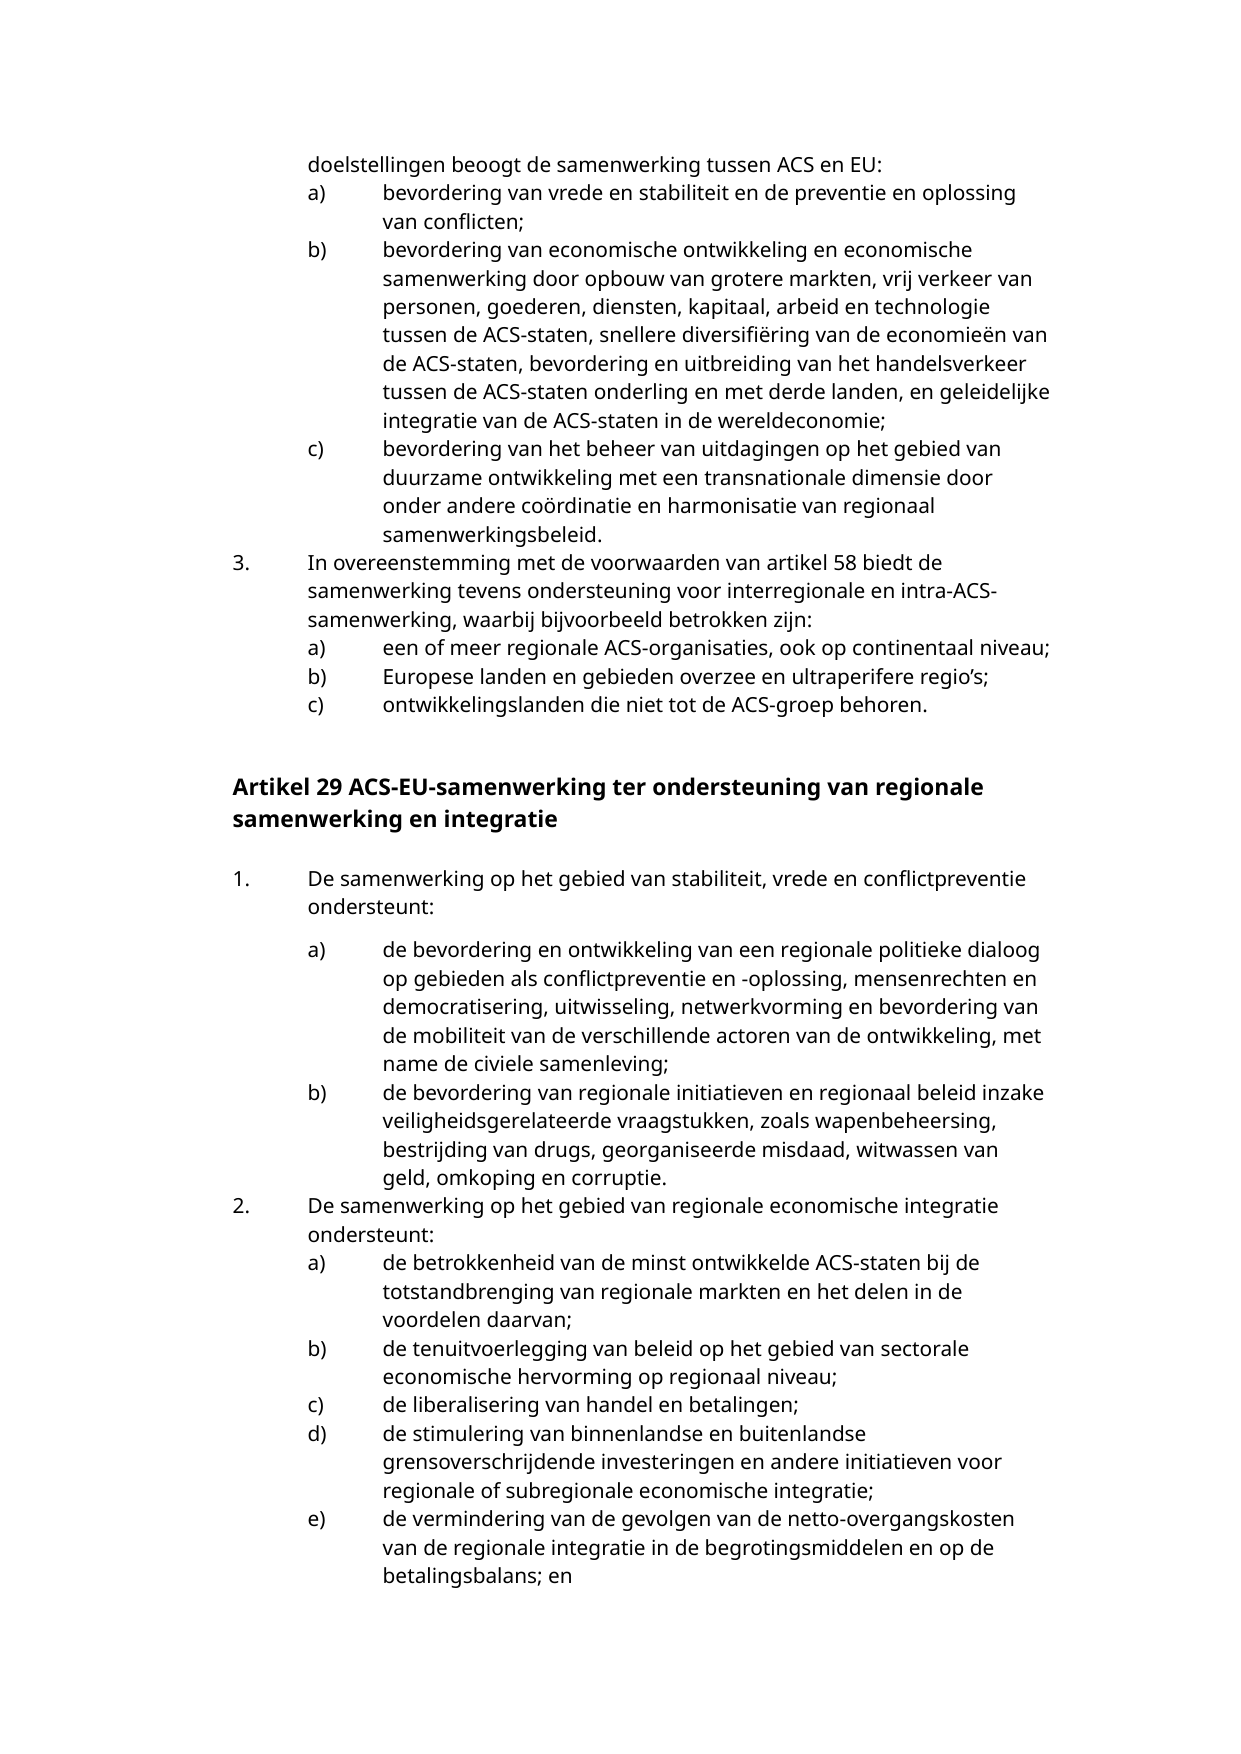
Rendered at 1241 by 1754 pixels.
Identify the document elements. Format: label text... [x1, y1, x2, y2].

list ontwikkelingslanden die niet tot de ACS-groep behoren. [307, 690, 1053, 719]
list de bevordering van regionale initiatieven en regionaal beleid inzake veiligheidsgerelateerde vraagstukken, zoals wapenbeheersing, bestrijding van drugs, georganiseerde misdaad, witwassen van geld, omkoping en corruptie. [307, 1078, 1053, 1192]
list bevordering van economische ontwikkeling en economische samenwerking door opbouw van grotere markten, vrij verkeer van personen, goederen, diensten, kapitaal, arbeid en technologie tussen de ACS-staten, snellere diversifiëring van de economieën van de ACS-staten, bevordering en uitbreiding van het handelsverkeer tussen de ACS-staten onderling en met derde landen, en geleidelijke integratie van de ACS-staten in de wereldeconomie; [307, 235, 1053, 434]
list de stimulering van binnenlandse en buitenlandse grensoverschrijdende investeringen en andere initiatieven voor regionale of subregionale economische integratie; [307, 1419, 1053, 1504]
list De samenwerking op het gebied van stabiliteit, vrede en conflictpreventie ondersteunt: [232, 864, 1053, 921]
list de betrokkenheid van de minst ontwikkelde ACS-staten bij de totstandbrenging van regionale markten en het delen in de voordelen daarvan; [307, 1248, 1053, 1334]
list Europese landen en gebieden overzee en ultraperifere regio’s; [307, 662, 1053, 690]
list bevordering van het beheer van uitdagingen op het gebied van duurzame ontwikkeling met een transnationale dimensie door onder andere coördinatie en harmonisatie van regionaal samenwerkingsbeleid. [307, 434, 1053, 548]
list de vermindering van de gevolgen van de netto-overgangskosten van de regionale integratie in de begrotingsmiddelen en op de betalingsbalans; en [307, 1504, 1053, 1590]
list doelstellingen beoogt de samenwerking tussen ACS en EU: [232, 150, 1053, 178]
subtitle Artikel 29 ACS-EU-samenwerking ter ondersteuning van regionale samenwerking en integratie [232, 771, 1053, 834]
list de bevordering en ontwikkeling van een regionale politieke dialoog op gebieden als conflictpreventie en -oplossing, mensenrechten en democratisering, uitwisseling, netwerkvorming en bevordering van de mobiliteit van de verschillende actoren van de ontwikkeling, met name de civiele samenleving; [307, 936, 1053, 1078]
list bevordering van vrede en stabiliteit en de preventie en oplossing van conflicten; [307, 178, 1053, 235]
list In overeenstemming met de voorwaarden van artikel 58 biedt de samenwerking tevens ondersteuning voor interregionale en intra-ACS-samenwerking, waarbij bijvoorbeeld betrokken zijn: [232, 548, 1053, 633]
list de liberalisering van handel en betalingen; [307, 1391, 1053, 1419]
list een of meer regionale ACS-organisaties, ook op continentaal niveau; [307, 633, 1053, 662]
list de tenuitvoerlegging van beleid op het gebied van sectorale economische hervorming op regionaal niveau; [307, 1334, 1053, 1391]
list De samenwerking op het gebied van regionale economische integratie ondersteunt: [232, 1192, 1053, 1248]
